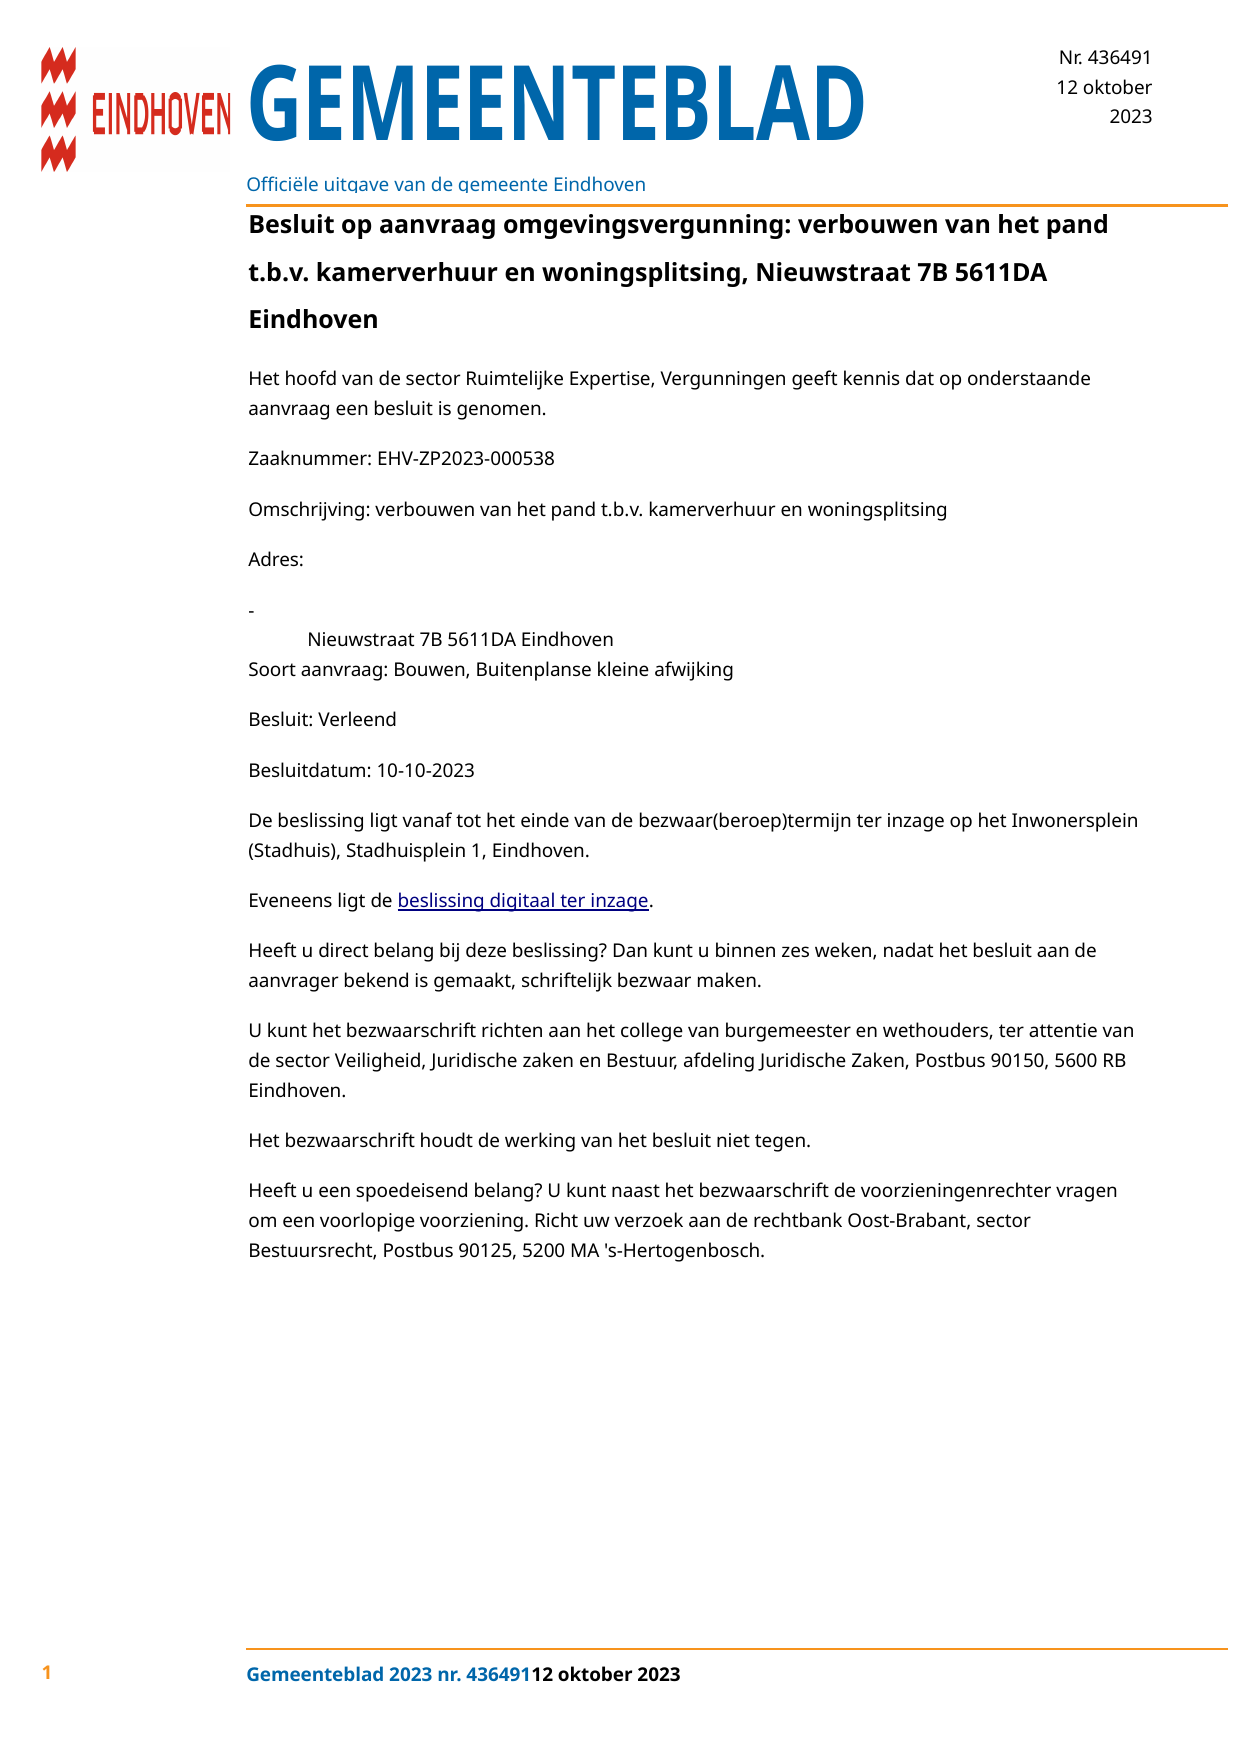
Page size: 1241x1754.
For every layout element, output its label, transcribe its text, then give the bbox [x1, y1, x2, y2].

list Nieuwstraat 7B 5611DA Eindhoven [248, 626, 1152, 652]
text Heeft u een spoedeisend belang? U kunt naast het bezwaarschrift de voorzieningenrechter vragen om een voorlopige voorziening. Richt uw verzoek aan de rechtbank Oost-Brabant, sector Bestuursrecht, Postbus 90125, 5200 MA 's-Hertogenbosch. [248, 1178, 1152, 1262]
text Besluitdatum: 10-10-2023 [248, 757, 1152, 782]
text Eveneens ligt de beslissing digitaal ter inzage. [248, 887, 1152, 913]
text Het hoofd van de sector Ruimtelijke Expertise, Vergunningen geeft kennis dat op onderstaande aanvraag een besluit is genomen. [248, 366, 1152, 421]
text Zaaknummer: EHV-ZP2023-000538 [248, 446, 1152, 471]
picture [41, 47, 231, 172]
text Besluit: Verleend [248, 706, 1152, 732]
text Het bezwaarschrift houdt de werking van het besluit niet tegen. [248, 1127, 1152, 1153]
text Omschrijving: verbouwen van het pand t.b.v. kamerverhuur en woningsplitsing [248, 496, 1152, 522]
text Besluit op aanvraag omgevingsvergunning: verbouwen van het pand t.b.v. kamerverhuur en woningsplitsing, Nieuwstraat 7B 5611DA Eindhoven [248, 207, 1152, 336]
text Adres: [248, 546, 1152, 572]
text Heeft u direct belang bij deze beslissing? Dan kunt u binnen zes weken, nadat het besluit aan de aanvrager bekend is gemaakt, schriftelijk bezwaar maken. [248, 938, 1152, 993]
text Soort aanvraag: Bouwen, Buitenplanse kleine afwijking [248, 656, 1152, 682]
text De beslissing ligt vanaf tot het einde van de bezwaar(beroep)termijn ter inzage op het Inwonersplein (Stadhuis), Stadhuisplein 1, Eindhoven. [248, 807, 1152, 862]
text U kunt het bezwaarschrift richten aan het college van burgemeester en wethouders, ter attentie van de sector Veiligheid, Juridische zaken en Bestuur, afdeling Juridische Zaken, Postbus 90150, 5600 RB Eindhoven. [248, 1018, 1152, 1102]
